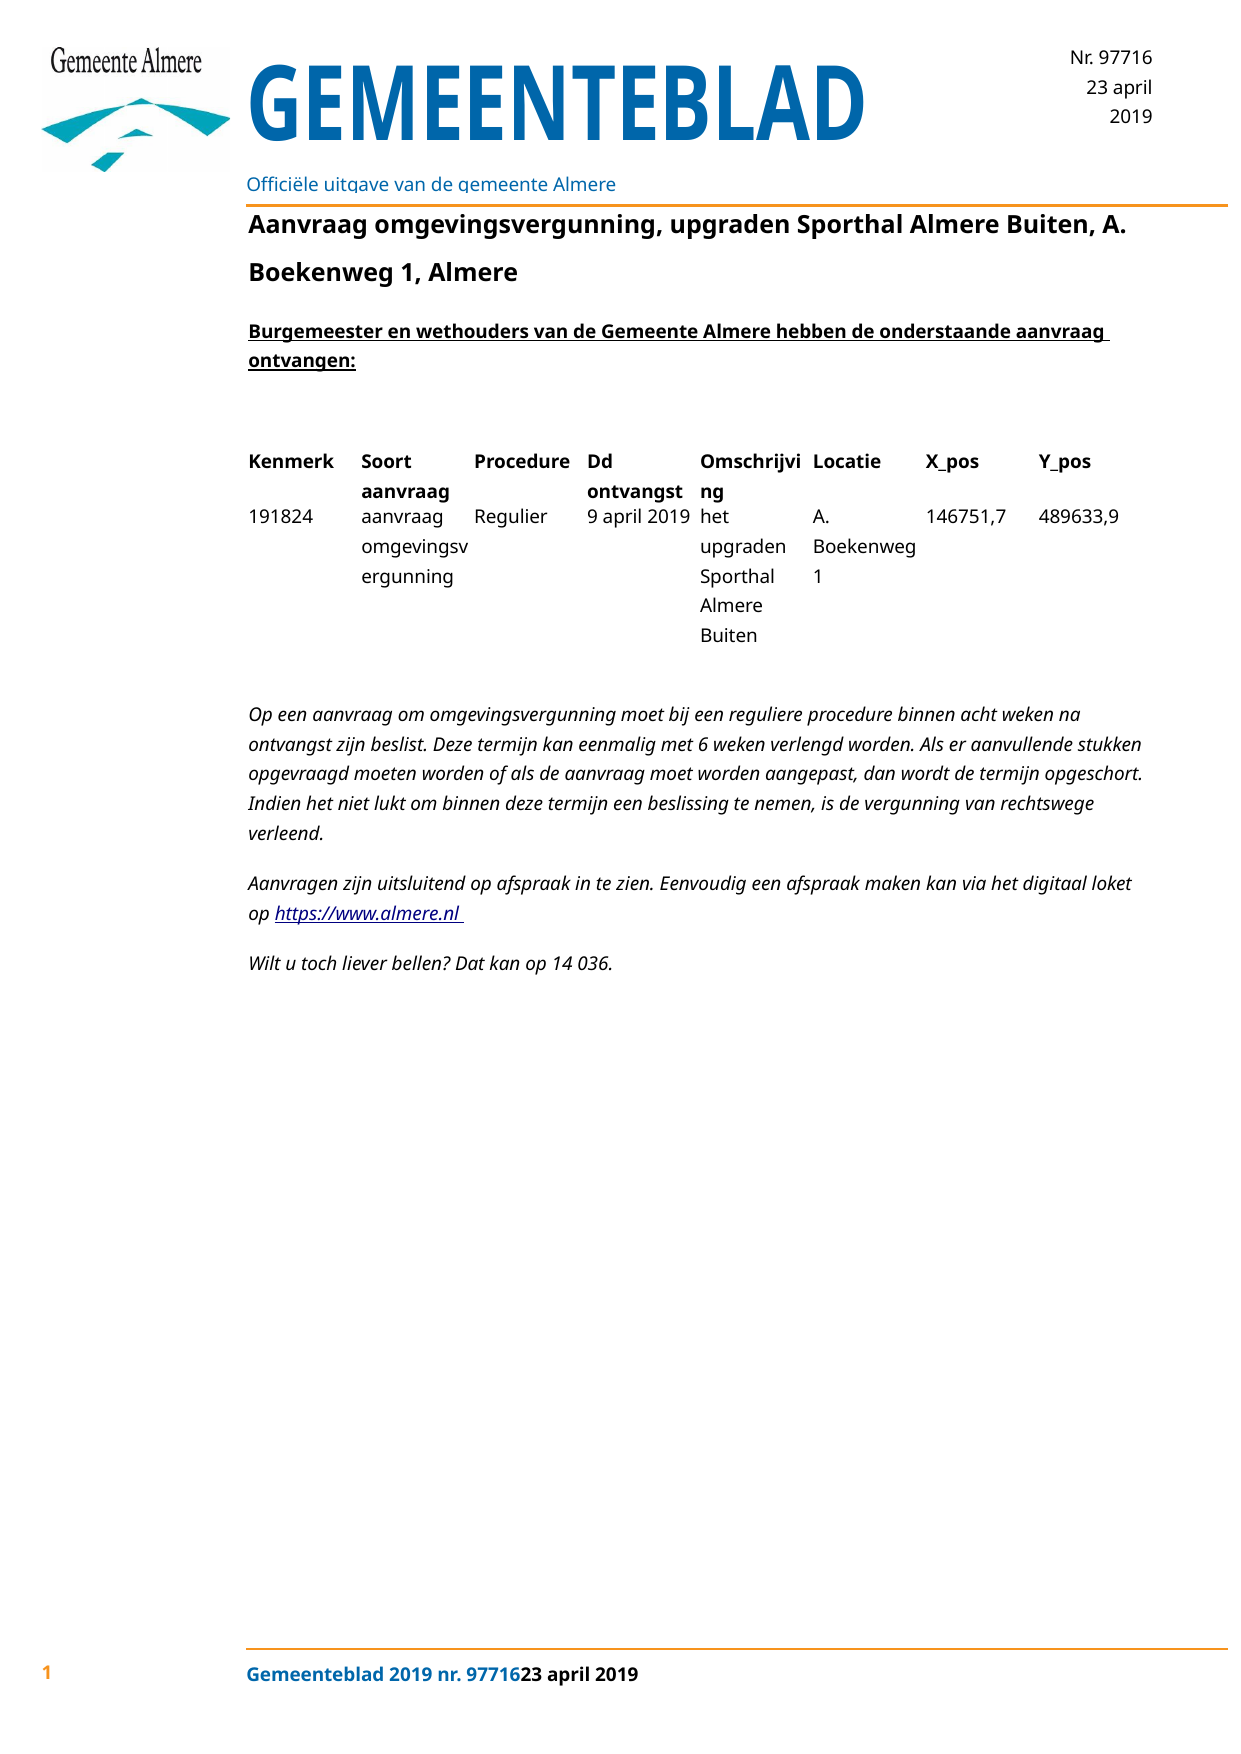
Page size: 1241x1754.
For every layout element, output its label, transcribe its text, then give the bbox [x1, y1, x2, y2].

table_header Soort aanvraag [361, 449, 474, 504]
text Aanvragen zijn uitsluitend op afspraak in te zien. Eenvoudig een afspraak maken kan via het digitaal loket op https://www.almere.nl [248, 870, 1152, 926]
table_cell 191824 [248, 504, 361, 648]
table_cell aanvraag omgevingsvergunning [361, 504, 474, 648]
table_header Locatie [813, 449, 926, 504]
text Op een aanvraag om omgevingsvergunning moet bij een reguliere procedure binnen acht weken na ontvangst zijn beslist. Deze termijn kan eenmalig met 6 weken verlengd worden. Als er aanvullende stukken opgevraagd moeten worden of als de aanvraag moet worden aangepast, dan wordt de termijn opgeschort. Indien het niet lukt om binnen deze termijn een beslissing te nemen, is de vergunning van rechtswege verleend. [248, 701, 1152, 846]
table_header Kenmerk [248, 449, 361, 504]
text Aanvraag omgevingsvergunning, upgraden Sporthal Almere Buiten, A. Boekenweg 1, Almere [248, 207, 1152, 288]
table_cell Regulier [474, 504, 587, 648]
table_cell het upgraden Sporthal Almere Buiten [700, 504, 813, 648]
picture [41, 47, 231, 172]
table_header Y_pos [1039, 449, 1152, 504]
table_header Procedure [474, 449, 587, 504]
table_cell 9 april 2019 [587, 504, 700, 648]
table_cell A. Boekenweg 1 [813, 504, 926, 648]
text Burgemeester en wethouders van de Gemeente Almere hebben de onderstaande aanvraag ontvangen: [248, 318, 1152, 373]
table_header Omschrijving [700, 449, 813, 504]
table_header X_pos [926, 449, 1038, 504]
text Wilt u toch liever bellen? Dat kan op 14 036. [248, 950, 1152, 976]
table_header Dd ontvangst [587, 449, 700, 504]
table_cell 146751,7 [926, 504, 1038, 648]
table_cell 489633,9 [1039, 504, 1152, 648]
